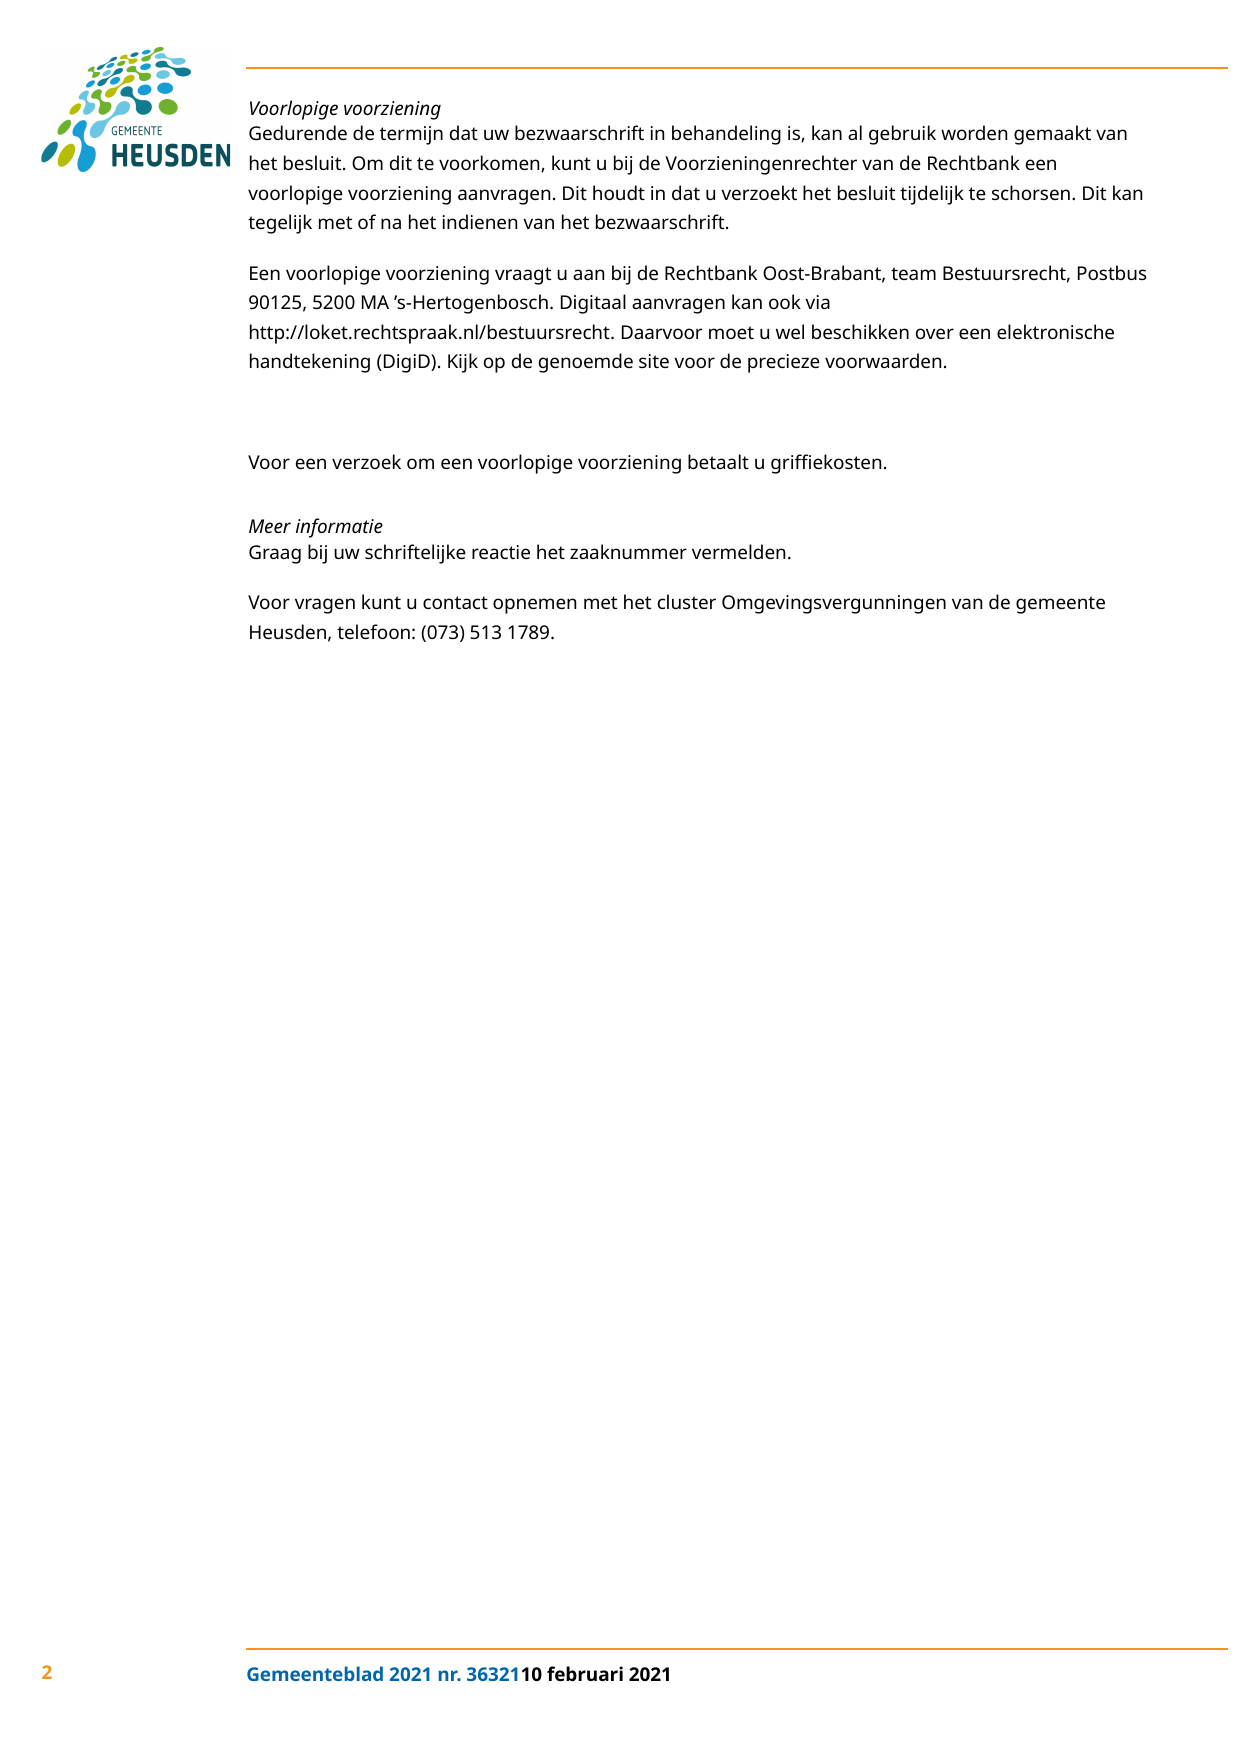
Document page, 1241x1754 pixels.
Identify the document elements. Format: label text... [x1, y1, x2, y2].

text Gedurende de termijn dat uw bezwaarschrift in behandeling is, kan al gebruik worden gemaakt van het besluit. Om dit te voorkomen, kunt u bij de Voorzieningenrechter van de Rechtbank een voorlopige voorziening aanvragen. Dit houdt in dat u verzoekt het besluit tijdelijk te schorsen. Dit kan tegelijk met of na het indienen van het bezwaarschrift. [248, 121, 1152, 235]
text Meer informatie [248, 513, 1152, 539]
text Voor een verzoek om een voorlopige voorziening betaalt u griffiekosten. [248, 449, 1152, 475]
picture [41, 47, 231, 172]
text Een voorlopige voorziening vraagt u aan bij de Rechtbank Oost-Brabant, team Bestuursrecht, Postbus 90125, 5200 MA ’s-Hertogenbosch. Digitaal aanvragen kan ook via http://loket.rechtspraak.nl/bestuursrecht. Daarvoor moet u wel beschikken over een elektronische handtekening (DigiD). Kijk op de genoemde site voor de precieze voorwaarden. [248, 260, 1152, 374]
text Voor vragen kunt u contact opnemen met het cluster Omgevingsvergunningen van de gemeente Heusden, telefoon: (073) 513 1789. [248, 589, 1152, 645]
text Voorlopige voorziening [248, 95, 1152, 121]
text Graag bij uw schriftelijke reactie het zaaknummer vermelden. [248, 539, 1152, 565]
